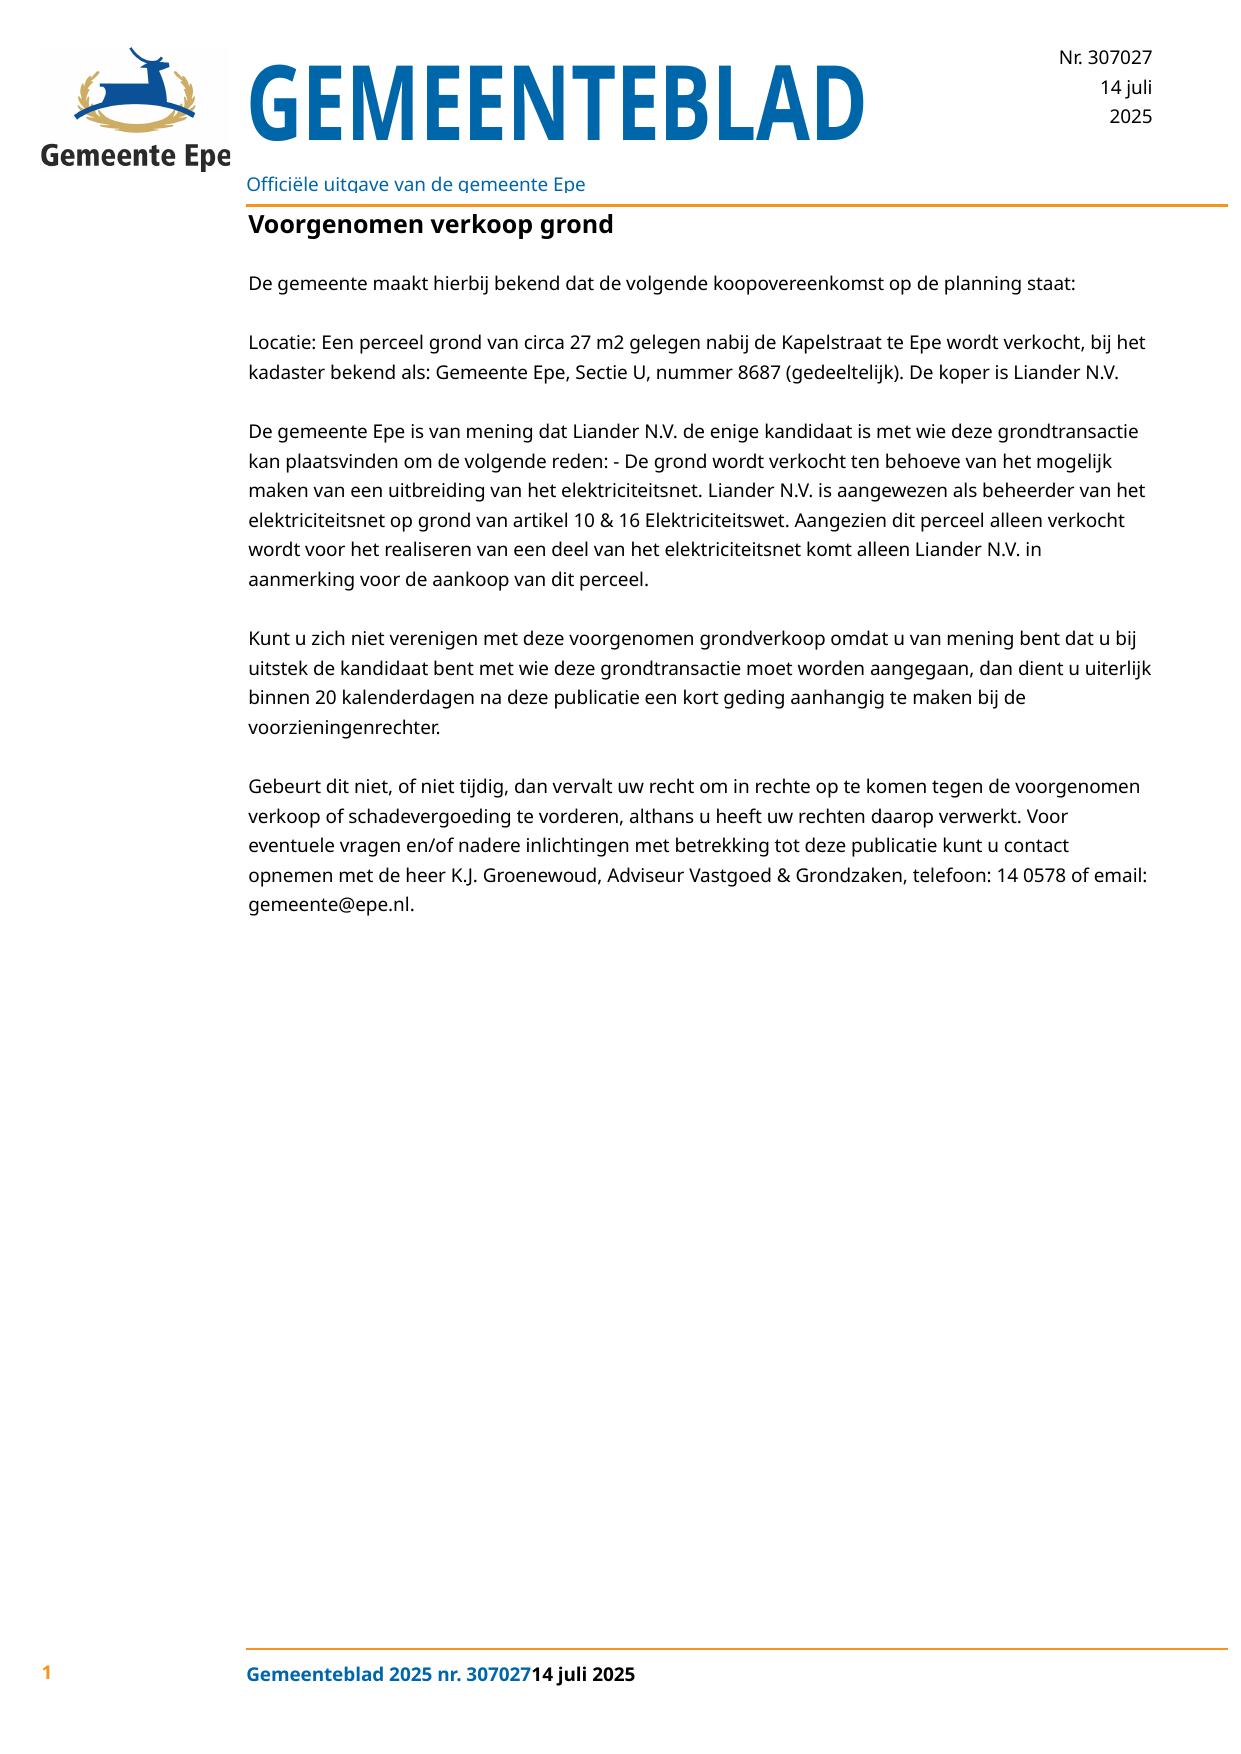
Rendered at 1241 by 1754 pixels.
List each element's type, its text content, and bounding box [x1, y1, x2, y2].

text Gebeurt dit niet, of niet tijdig, dan vervalt uw recht om in rechte op te komen tegen de voorgenomen verkoop of schadevergoeding te vorderen, althans u heeft uw rechten daarop verwerkt. Voor eventuele vragen en/of nadere inlichtingen met betrekking tot deze publicatie kunt u contact opnemen met de heer K.J. Groenewoud, Adviseur Vastgoed & Grondzaken, telefoon: 14 0578 of email: gemeente@epe.nl. [248, 773, 1152, 917]
text Kunt u zich niet verenigen met deze voorgenomen grondverkoop omdat u van mening bent dat u bij uitstek de kandidaat bent met wie deze grondtransactie moet worden aangegaan, dan dient u uiterlijk binnen 20 kalenderdagen na deze publicatie een kort geding aanhangig te maken bij de voorzieningenrechter. [248, 625, 1152, 740]
text De gemeente Epe is van mening dat Liander N.V. de enige kandidaat is met wie deze grondtransactie kan plaatsvinden om de volgende reden: - De grond wordt verkocht ten behoeve van het mogelijk maken van een uitbreiding van het elektriciteitsnet. Liander N.V. is aangewezen als beheerder van het elektriciteitsnet op grond van artikel 10 & 16 Elektriciteitswet. Aangezien dit perceel alleen verkocht wordt voor het realiseren van een deel van het elektriciteitsnet komt alleen Liander N.V. in aanmerking voor de aankoop van dit perceel. [248, 418, 1152, 592]
picture [41, 47, 231, 172]
text Locatie: Een perceel grond van circa 27 m2 gelegen nabij de Kapelstraat te Epe wordt verkocht, bij het kadaster bekend als: Gemeente Epe, Sectie U, nummer 8687 (gedeeltelijk). De koper is Liander N.V. [248, 329, 1152, 385]
text De gemeente maakt hierbij bekend dat de volgende koopovereenkomst op de planning staat: [248, 270, 1152, 296]
text Voorgenomen verkoop grond [248, 207, 1152, 241]
